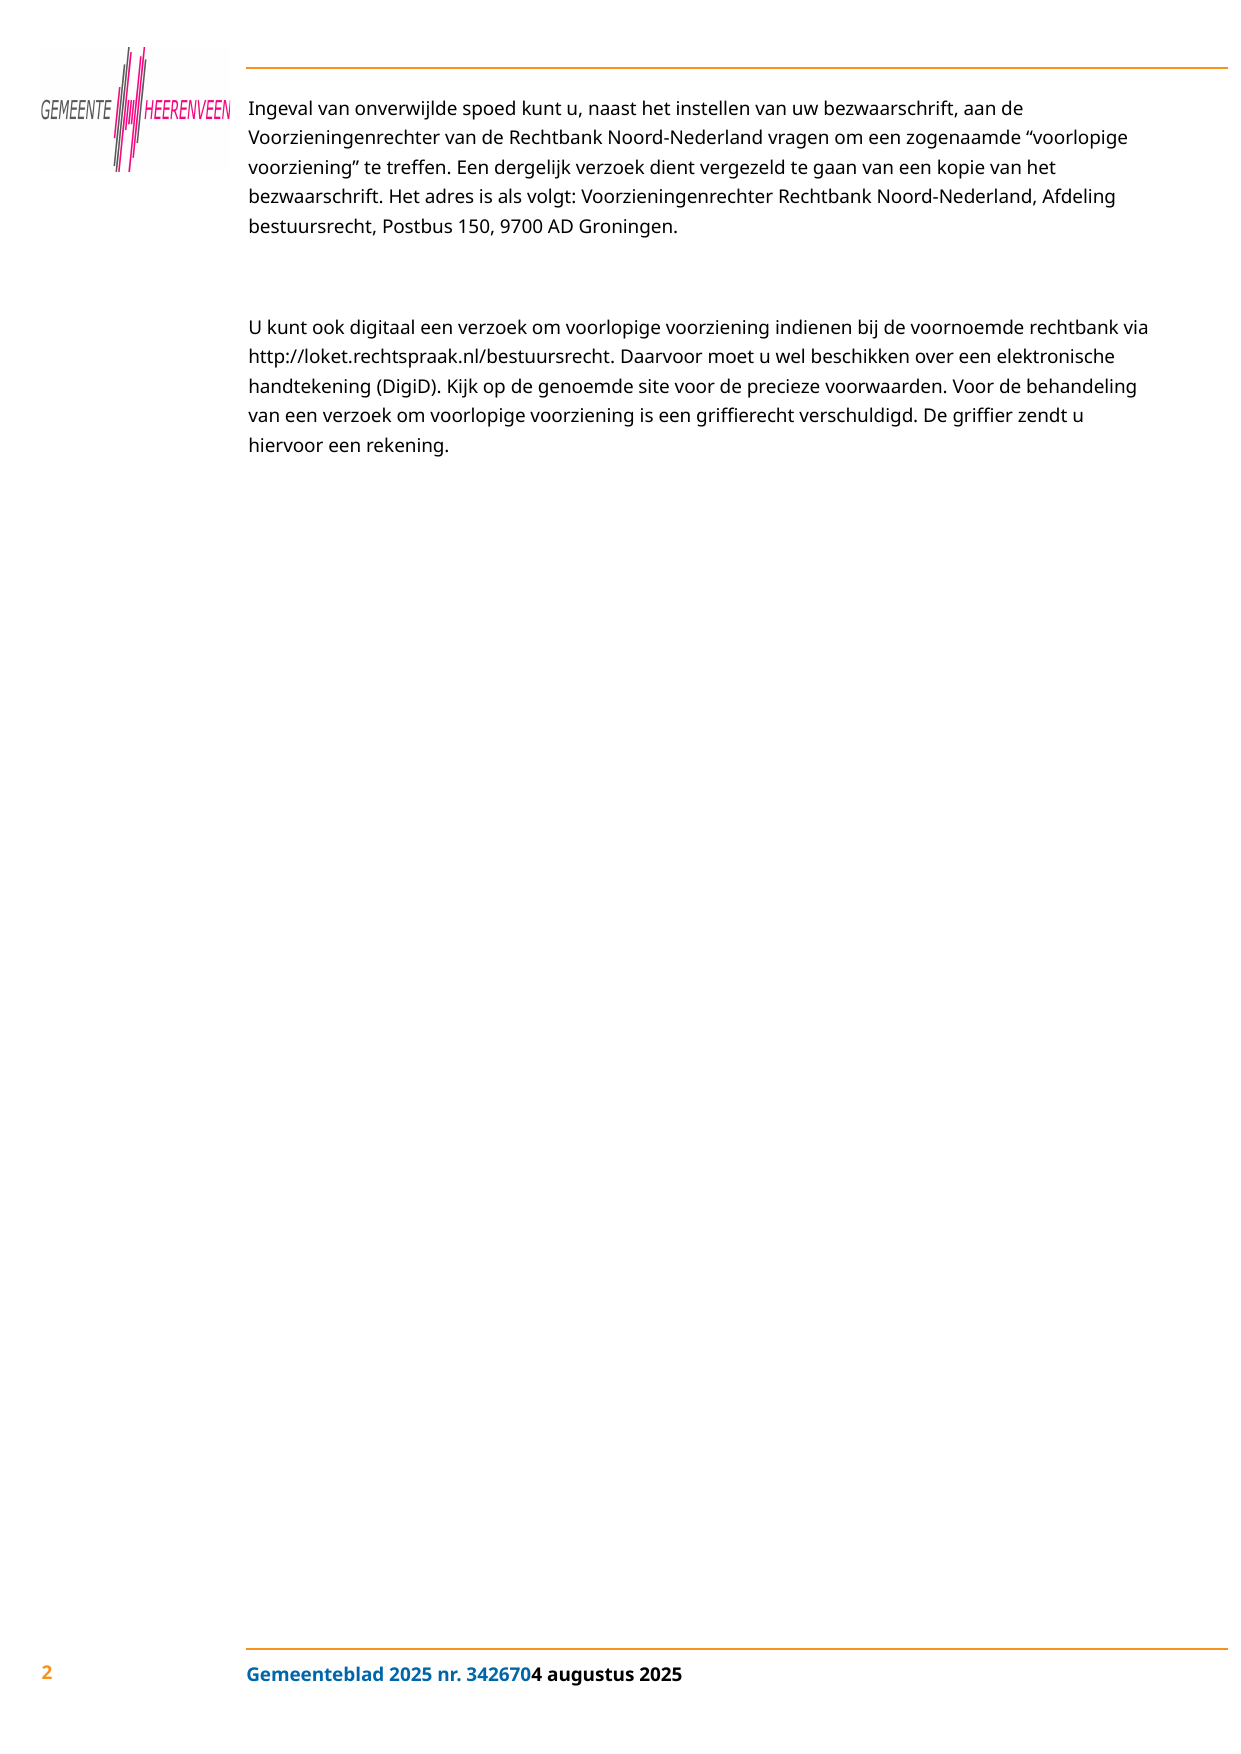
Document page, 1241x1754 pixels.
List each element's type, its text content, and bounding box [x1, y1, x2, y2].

text Ingeval van onverwijlde spoed kunt u, naast het instellen van uw bezwaarschrift, aan de Voorzieningenrechter van de Rechtbank Noord-Nederland vragen om een zogenaamde “voorlopige voorziening” te treffen. Een dergelijk verzoek dient vergezeld te gaan van een kopie van het bezwaarschrift. Het adres is als volgt: Voorzieningenrechter Rechtbank Noord-Nederland, Afdeling bestuursrecht, Postbus 150, 9700 AD Groningen. [248, 95, 1152, 239]
text U kunt ook digitaal een verzoek om voorlopige voorziening indienen bij de voornoemde rechtbank via http://loket.rechtspraak.nl/bestuursrecht. Daarvoor moet u wel beschikken over een elektronische handtekening (DigiD). Kijk op de genoemde site voor de precieze voorwaarden. Voor de behandeling van een verzoek om voorlopige voorziening is een griffierecht verschuldigd. De griffier zendt u hiervoor een rekening. [248, 314, 1152, 458]
picture [41, 47, 231, 172]
